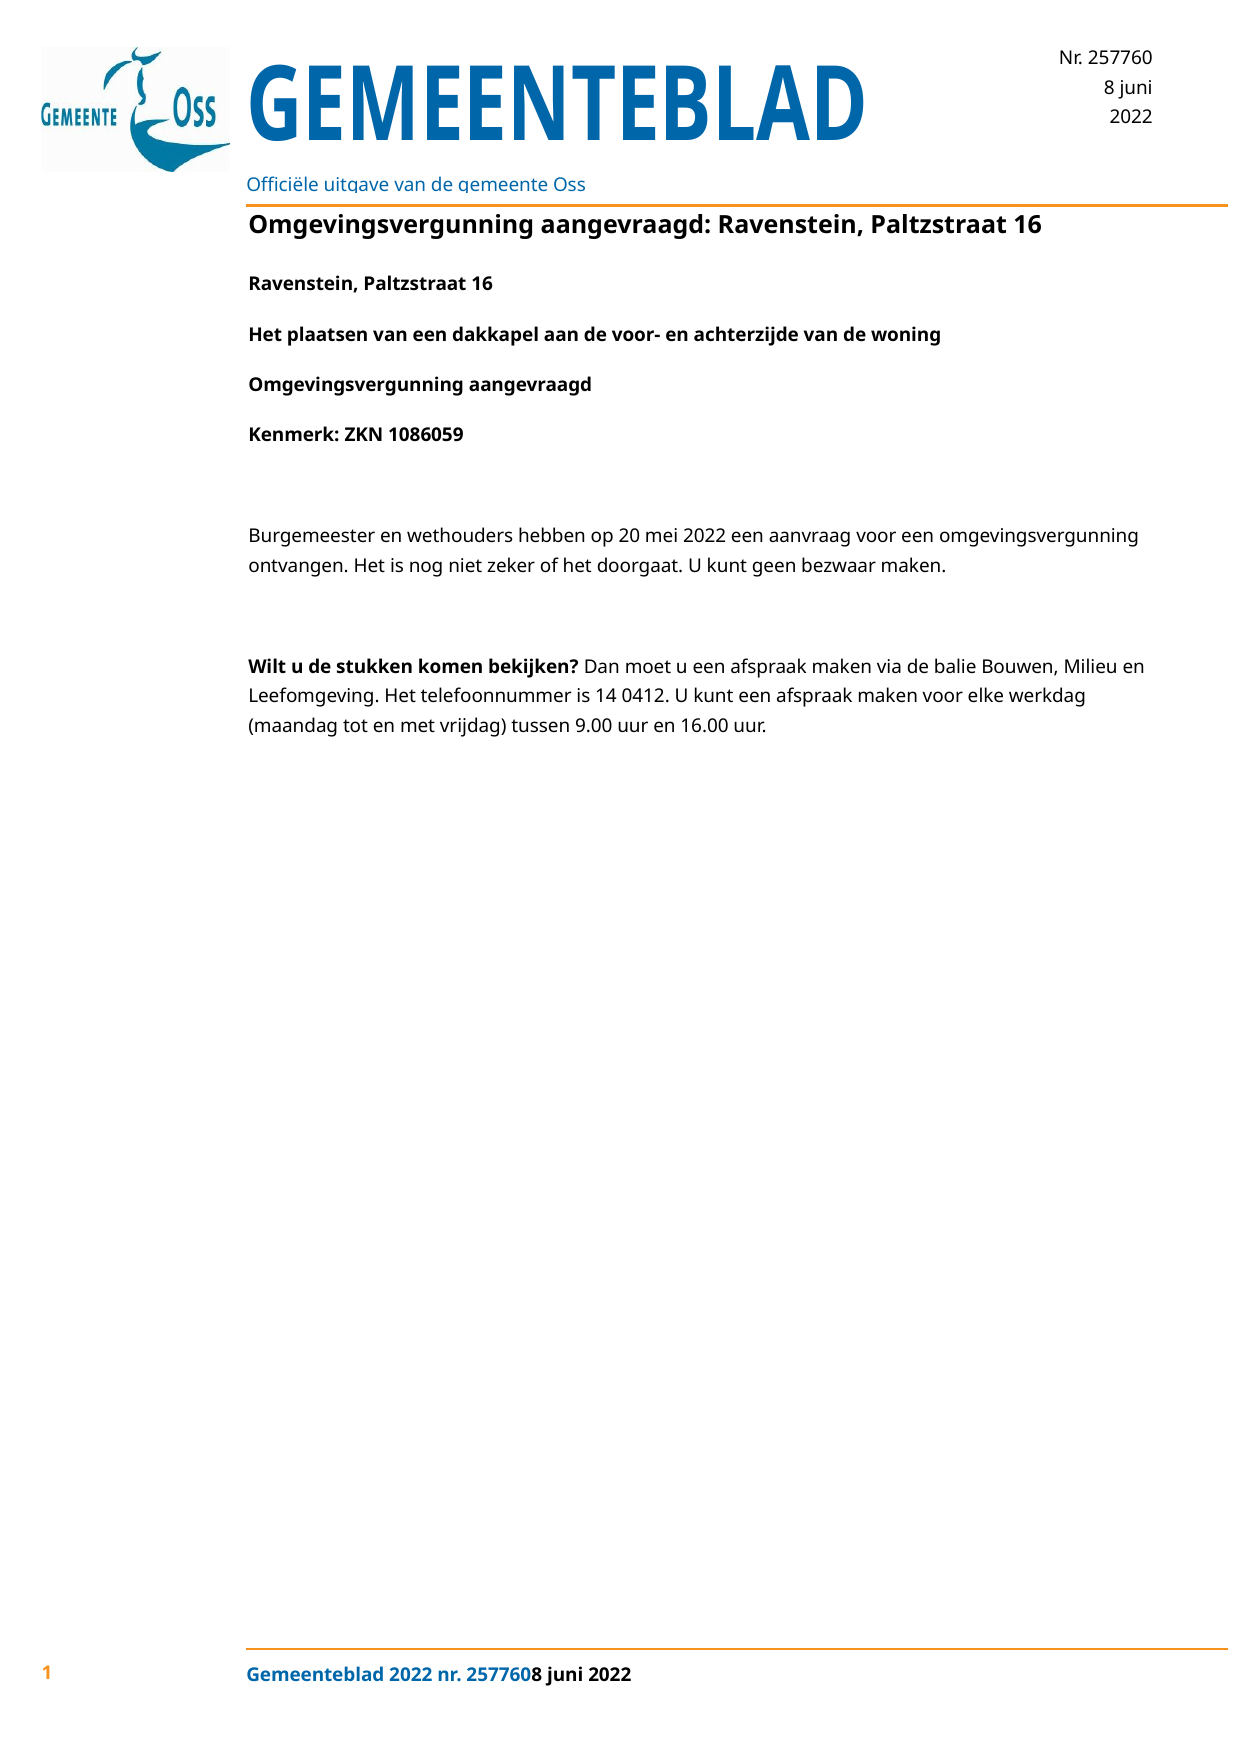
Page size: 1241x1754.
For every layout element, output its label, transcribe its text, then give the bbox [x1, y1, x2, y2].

text Ravenstein, Paltzstraat 16 [248, 270, 1152, 296]
text Het plaatsen van een dakkapel aan de voor- en achterzijde van de woning [248, 321, 1152, 346]
text Kenmerk: ZKN 1086059 [248, 422, 1152, 447]
text Omgevingsvergunning aangevraagd: Ravenstein, Paltzstraat 16 [248, 207, 1152, 241]
text Omgevingsvergunning aangevraagd [248, 371, 1152, 397]
text Wilt u de stukken komen bekijken? Dan moet u een afspraak maken via de balie Bouwen, Milieu en Leefomgeving. Het telefoonnummer is 14 0412. U kunt een afspraak maken voor elke werkdag (maandag tot en met vrijdag) tussen 9.00 uur en 16.00 uur. [248, 653, 1152, 738]
text Burgemeester en wethouders hebben op 20 mei 2022 een aanvraag voor een omgevingsvergunning ontvangen. Het is nog niet zeker of het doorgaat. U kunt geen bezwaar maken. [248, 522, 1152, 578]
picture [41, 47, 231, 172]
